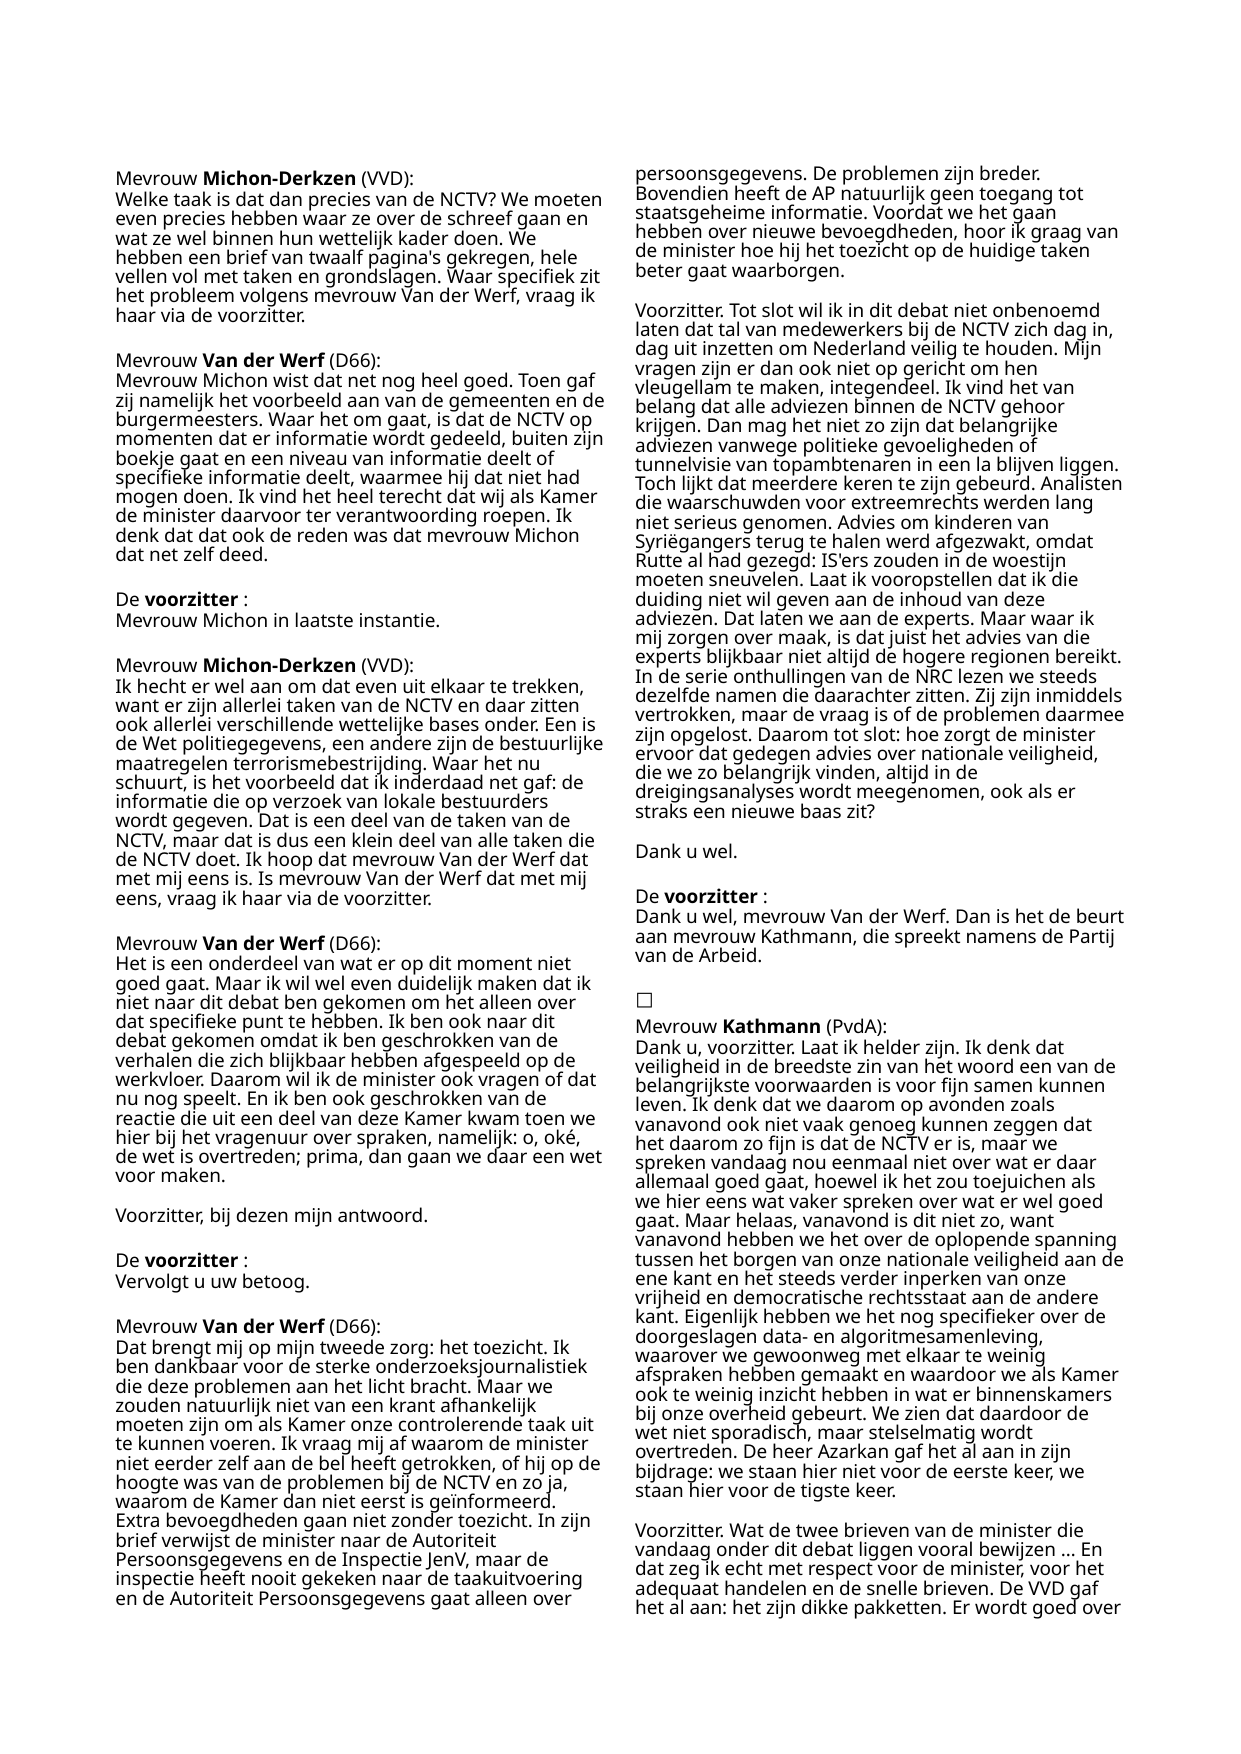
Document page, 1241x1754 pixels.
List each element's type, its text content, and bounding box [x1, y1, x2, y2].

text Dank u wel, mevrouw Van der Werf. Dan is het de beurt aan mevrouw Kathmann, die spreekt namens de Partij van de Arbeid. [635, 908, 1125, 966]
text De voorzitter : [115, 586, 605, 612]
text Mevrouw Van der Werf (D66): [115, 347, 605, 372]
text Mevrouw Michon in laatste instantie. [115, 612, 605, 631]
text Vervolgt u uw betoog. [115, 1273, 605, 1292]
text Mevrouw Van der Werf (D66): [115, 930, 605, 955]
text persoonsgegevens. De problemen zijn breder. Bovendien heeft de AP natuurlijk geen toegang tot staatsgeheime informatie. Voordat we het gaan hebben over nieuwe bevoegdheden, hoor ik graag van de minister hoe hij het toezicht op de huidige taken beter gaat waarborgen. [635, 165, 1125, 281]
text Het is een onderdeel van wat er op dit moment niet goed gaat. Maar ik wil wel even duidelijk maken dat ik niet naar dit debat ben gekomen om het alleen over dat specifieke punt te hebben. Ik ben ook naar dit debat gekomen omdat ik ben geschrokken van de verhalen die zich blijkbaar hebben afgespeeld op de werkvloer. Daarom wil ik de minister ook vragen of dat nu nog speelt. En ik ben ook geschrokken van de reactie die uit een deel van deze Kamer kwam toen we hier bij het vragenuur over spraken, namelijk: o, oké, de wet is overtreden; prima, dan gaan we daar een wet voor maken. [115, 955, 605, 1187]
text De voorzitter : [115, 1247, 605, 1273]
text Mevrouw Michon-Derkzen (VVD): [115, 165, 605, 191]
text Voorzitter. Wat de twee brieven van de minister die vandaag onder dit debat liggen vooral bewijzen … En dat zeg ik echt met respect voor de minister, voor het adequaat handelen en de snelle brieven. De VVD gaf het al aan: het zijn dikke pakketten. Er wordt goed over [635, 1522, 1125, 1618]
text Dank u, voorzitter. Laat ik helder zijn. Ik denk dat veiligheid in de breedste zin van het woord een van de belangrijkste voorwaarden is voor fijn samen kunnen leven. Ik denk dat we daarom op avonden zoals vanavond ook niet vaak genoeg kunnen zeggen dat het daarom zo fijn is dat de NCTV er is, maar we spreken vandaag nou eenmaal niet over wat er daar allemaal goed gaat, hoewel ik het zou toejuichen als we hier eens wat vaker spreken over wat er wel goed gaat. Maar helaas, vanavond is dit niet zo, want vanavond hebben we het over de oplopende spanning tussen het borgen van onze nationale veiligheid aan de ene kant en het steeds verder inperken van onze vrijheid en democratische rechtsstaat aan de andere kant. Eigenlijk hebben we het nog specifieker over de doorgeslagen data- en algoritmesamenleving, waarover we gewoonweg met elkaar te weinig afspraken hebben gemaakt en waardoor we als Kamer ook te weinig inzicht hebben in wat er binnenskamers bij onze overheid gebeurt. We zien dat daardoor de wet niet sporadisch, maar stelselmatig wordt overtreden. De heer Azarkan gaf het al aan in zijn bijdrage: we staan hier niet voor de eerste keer, we staan hier voor de tigste keer. [635, 1039, 1125, 1501]
text Mevrouw Van der Werf (D66): [115, 1313, 605, 1339]
text Dat brengt mij op mijn tweede zorg: het toezicht. Ik ben dankbaar voor de sterke onderzoeksjournalistiek die deze problemen aan het licht bracht. Maar we zouden natuurlijk niet van een krant afhankelijk moeten zijn om als Kamer onze controlerende taak uit te kunnen voeren. Ik vraag mij af waarom de minister niet eerder zelf aan de bel heeft getrokken, of hij op de hoogte was van de problemen bij de NCTV en zo ja, waarom de Kamer dan niet eerst is geïnformeerd. Extra bevoegdheden gaan niet zonder toezicht. In zijn brief verwijst de minister naar de Autoriteit Persoonsgegevens en de Inspectie JenV, maar de inspectie heeft nooit gekeken naar de taakuitvoering en de Autoriteit Persoonsgegevens gaat alleen over [115, 1339, 605, 1609]
text ⬜ [635, 987, 1125, 1013]
text Mevrouw Kathmann (PvdA): [635, 1013, 1125, 1039]
text Mevrouw Michon wist dat net nog heel goed. Toen gaf zij namelijk het voorbeeld aan van de gemeenten en de burgermeesters. Waar het om gaat, is dat de NCTV op momenten dat er informatie wordt gedeeld, buiten zijn boekje gaat en een niveau van informatie deelt of specifieke informatie deelt, waarmee hij dat niet had mogen doen. Ik vind het heel terecht dat wij als Kamer de minister daarvoor ter verantwoording roepen. Ik denk dat dat ook de reden was dat mevrouw Michon dat net zelf deed. [115, 372, 605, 565]
text Voorzitter, bij dezen mijn antwoord. [115, 1207, 605, 1227]
text De voorzitter : [635, 883, 1125, 908]
text Voorzitter. Tot slot wil ik in dit debat niet onbenoemd laten dat tal van medewerkers bij de NCTV zich dag in, dag uit inzetten om Nederland veilig te houden. Mijn vragen zijn er dan ook niet op gericht om hen vleugellam te maken, integendeel. Ik vind het van belang dat alle adviezen binnen de NCTV gehoor krijgen. Dan mag het niet zo zijn dat belangrijke adviezen vanwege politieke gevoeligheden of tunnelvisie van topambtenaren in een la blijven liggen. Toch lijkt dat meerdere keren te zijn gebeurd. Analisten die waarschuwden voor extreemrechts werden lang niet serieus genomen. Advies om kinderen van Syriëgangers terug te halen werd afgezwakt, omdat Rutte al had gezegd: IS'ers zouden in de woestijn moeten sneuvelen. Laat ik vooropstellen dat ik die duiding niet wil geven aan de inhoud van deze adviezen. Dat laten we aan de experts. Maar waar ik mij zorgen over maak, is dat juist het advies van die experts blijkbaar niet altijd de hogere regionen bereikt. In de serie onthullingen van de NRC lezen we steeds dezelfde namen die daarachter zitten. Zij zijn inmiddels vertrokken, maar de vraag is of de problemen daarmee zijn opgelost. Daarom tot slot: hoe zorgt de minister ervoor dat gedegen advies over nationale veiligheid, die we zo belangrijk vinden, altijd in de dreigingsanalyses wordt meegenomen, ook als er straks een nieuwe baas zit? [635, 302, 1125, 822]
text Mevrouw Michon-Derkzen (VVD): [115, 652, 605, 678]
text Dank u wel. [635, 843, 1125, 862]
text Ik hecht er wel aan om dat even uit elkaar te trekken, want er zijn allerlei taken van de NCTV en daar zitten ook allerlei verschillende wettelijke bases onder. Een is de Wet politiegegevens, een andere zijn de bestuurlijke maatregelen terrorismebestrijding. Waar het nu schuurt, is het voorbeeld dat ik inderdaad net gaf: de informatie die op verzoek van lokale bestuurders wordt gegeven. Dat is een deel van de taken van de NCTV, maar dat is dus een klein deel van alle taken die de NCTV doet. Ik hoop dat mevrouw Van der Werf dat met mij eens is. Is mevrouw Van der Werf dat met mij eens, vraag ik haar via de voorzitter. [115, 678, 605, 909]
text Welke taak is dat dan precies van de NCTV? We moeten even precies hebben waar ze over de schreef gaan en wat ze wel binnen hun wettelijk kader doen. We hebben een brief van twaalf pagina's gekregen, hele vellen vol met taken en grondslagen. Waar specifiek zit het probleem volgens mevrouw Van der Werf, vraag ik haar via de voorzitter. [115, 191, 605, 326]
